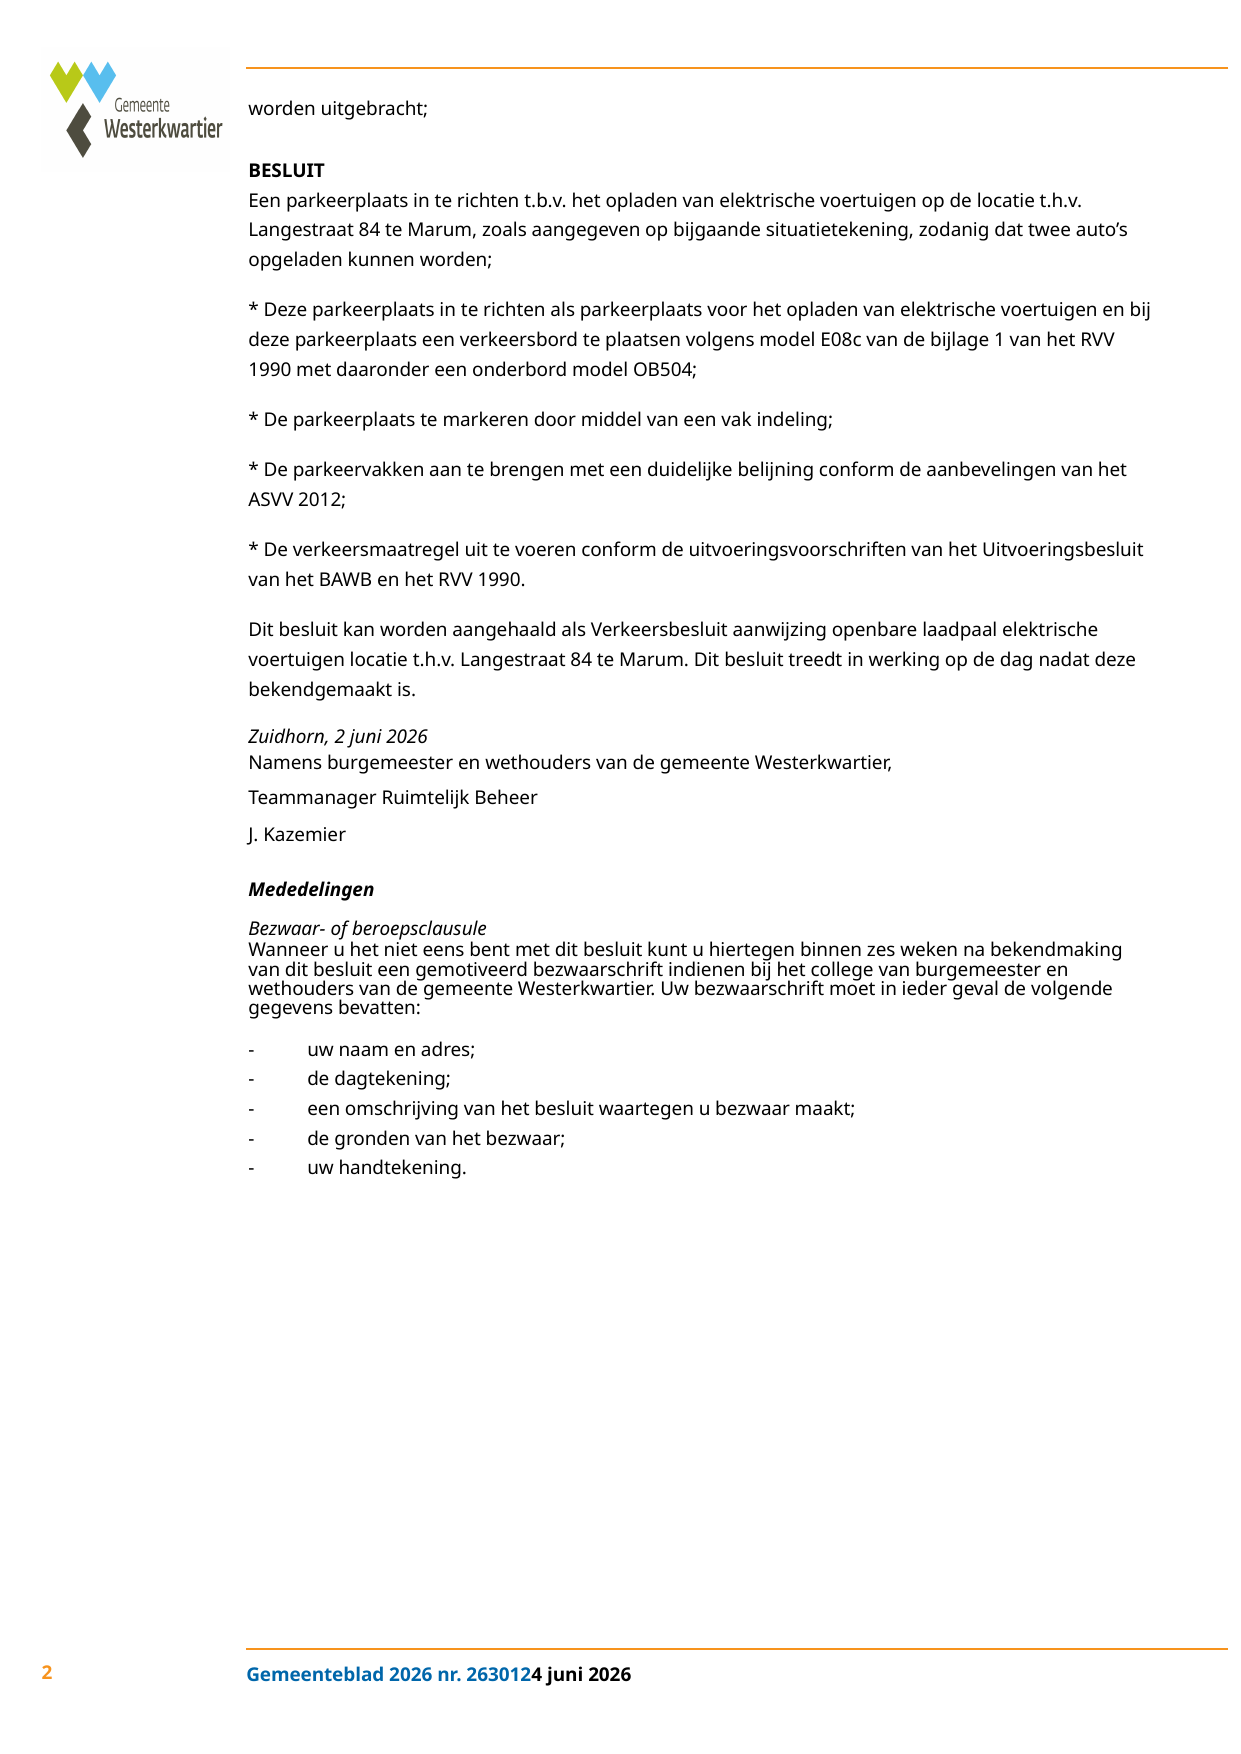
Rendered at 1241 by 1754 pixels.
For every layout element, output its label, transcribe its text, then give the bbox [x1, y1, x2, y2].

text Dit besluit kan worden aangehaald als Verkeersbesluit aanwijzing openbare laadpaal elektrische voertuigen locatie t.h.v. Langestraat 84 te Marum. Dit besluit treedt in werking op de dag nadat deze bekendgemaakt is. [248, 617, 1152, 702]
text Bezwaar- of beroepsclausule [248, 916, 1152, 941]
text Namens burgemeester en wethouders van de gemeente Westerkwartier, [248, 749, 1152, 775]
text worden uitgebracht; [248, 95, 1152, 121]
list de gronden van het bezwaar; [248, 1125, 1152, 1151]
text Zuidhorn, 2 juni 2026 [248, 724, 1152, 749]
text Een parkeerplaats in te richten t.b.v. het opladen van elektrische voertuigen op de locatie t.h.v. Langestraat 84 te Marum, zoals aangegeven op bijgaande situatietekening, zodanig dat twee auto’s opgeladen kunnen worden; [248, 187, 1152, 272]
list uw naam en adres; [248, 1036, 1152, 1062]
list uw handtekening. [248, 1154, 1152, 1180]
list een omschrijving van het besluit waartegen u bezwaar maakt; [248, 1095, 1152, 1121]
text BESLUIT [248, 157, 1152, 183]
text Teammanager Ruimtelijk Beheer [248, 789, 1152, 808]
text Wanneer u het niet eens bent met dit besluit kunt u hiertegen binnen zes weken na bekendmaking van dit besluit een gemotiveerd bezwaarschrift indienen bij het college van burgemeester en wethouders van de gemeente Westerkwartier. Uw bezwaarschrift moet in ieder geval de volgende gegevens bevatten: [248, 941, 1152, 1018]
text * De parkeerplaats te markeren door middel van een vak indeling; [248, 406, 1152, 432]
picture [41, 47, 231, 172]
text * De verkeersmaatregel uit te voeren conform de uitvoeringsvoorschriften van het Uitvoeringsbesluit van het BAWB en het RVV 1990. [248, 537, 1152, 592]
text * De parkeervakken aan te brengen met een duidelijke belijning conform de aanbevelingen van het ASVV 2012; [248, 457, 1152, 512]
list de dagtekening; [248, 1066, 1152, 1091]
text J. Kazemier [248, 826, 1152, 845]
text * Deze parkeerplaats in te richten als parkeerplaats voor het opladen van elektrische voertuigen en bij deze parkeerplaats een verkeersbord te plaatsen volgens model E08c van de bijlage 1 van het RVV 1990 met daaronder een onderbord model OB504; [248, 297, 1152, 382]
text Mededelingen [248, 876, 1152, 902]
